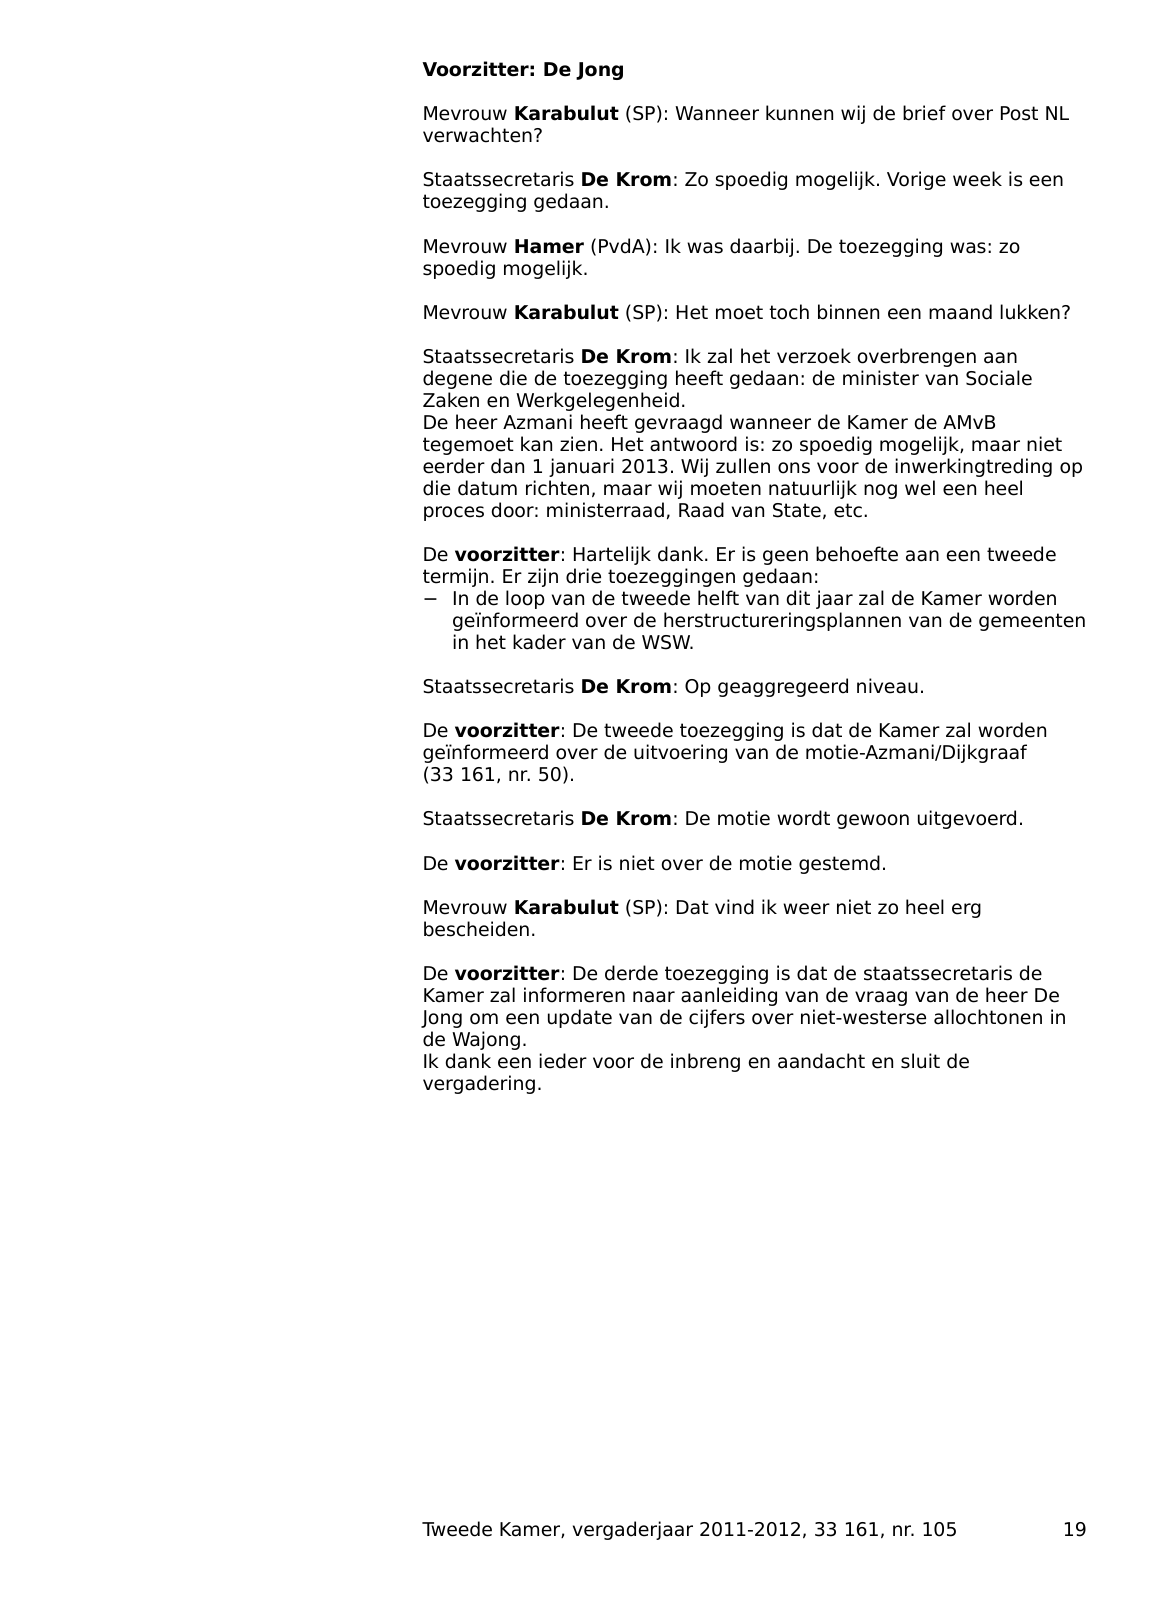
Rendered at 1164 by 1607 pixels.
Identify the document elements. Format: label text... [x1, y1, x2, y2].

text De heer Azmani heeft gevraagd wanneer de Kamer de AMvB tegemoet kan zien. Het antwoord is: zo spoedig mogelijk, maar niet eerder dan 1 januari 2013. Wij zullen ons voor de inwerkingtreding op die datum richten, maar wij moeten natuurlijk nog wel een heel proces door: ministerraad, Raad van State, etc. [422, 412, 1087, 522]
text − In de loop van de tweede helft van dit jaar zal de Kamer worden geïnformeerd over de herstructureringsplannen van de gemeenten in het kader van de WSW. [422, 588, 1087, 654]
text Mevrouw Karabulut (SP): Wanneer kunnen wij de brief over Post NL verwachten? [422, 103, 1087, 147]
subtitle Voorzitter: De Jong [422, 59, 1087, 81]
text Ik dank een ieder voor de inbreng en aandacht en sluit de vergadering. [422, 1051, 1087, 1094]
text Mevrouw Karabulut (SP): Het moet toch binnen een maand lukken? [422, 302, 1087, 324]
text Staatssecretaris De Krom: Op geaggregeerd niveau. [422, 676, 1087, 698]
text Staatssecretaris De Krom: De motie wordt gewoon uitgevoerd. [422, 808, 1087, 830]
text Staatssecretaris De Krom: Zo spoedig mogelijk. Vorige week is een toezegging gedaan. [422, 169, 1087, 213]
text Mevrouw Karabulut (SP): Dat vind ik weer niet zo heel erg bescheiden. [422, 897, 1087, 941]
text De voorzitter: De tweede toezegging is dat de Kamer zal worden geïnformeerd over de uitvoering van de motie-Azmani/Dijkgraaf (33 161, nr. 50). [422, 720, 1087, 786]
text De voorzitter: Hartelijk dank. Er is geen behoefte aan een tweede termijn. Er zijn drie toezeggingen gedaan: [422, 544, 1087, 588]
text De voorzitter: De derde toezegging is dat de staatssecretaris de Kamer zal informeren naar aanleiding van de vraag van de heer De Jong om een update van de cijfers over niet-westerse allochtonen in de Wajong. [422, 963, 1087, 1051]
text Mevrouw Hamer (PvdA): Ik was daarbij. De toezegging was: zo spoedig mogelijk. [422, 236, 1087, 279]
text De voorzitter: Er is niet over de motie gestemd. [422, 852, 1087, 874]
text Staatssecretaris De Krom: Ik zal het verzoek overbrengen aan degene die de toezegging heeft gedaan: de minister van Sociale Zaken en Werkgelegenheid. [422, 346, 1087, 412]
